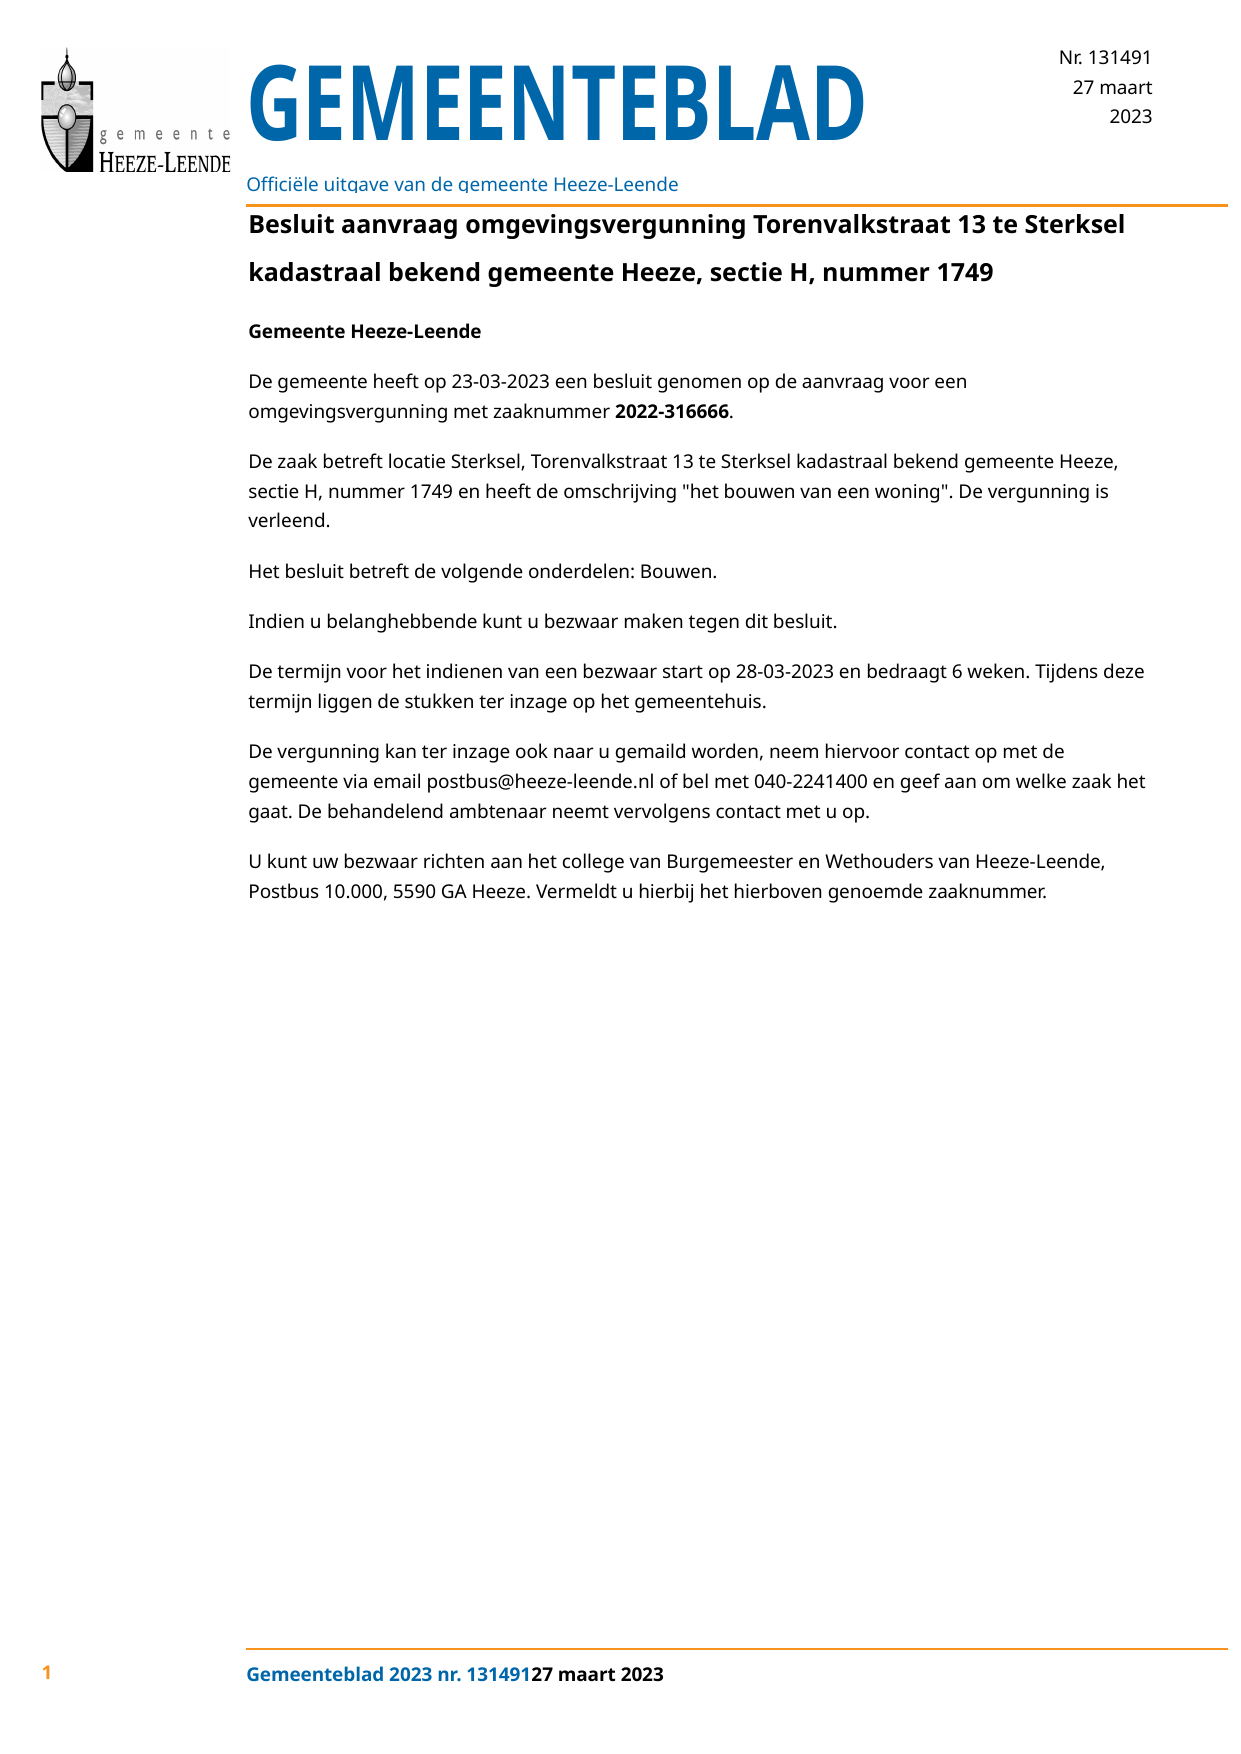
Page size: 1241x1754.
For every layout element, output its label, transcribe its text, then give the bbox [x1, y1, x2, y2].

text U kunt uw bezwaar richten aan het college van Burgemeester en Wethouders van Heeze-Leende, Postbus 10.000, 5590 GA Heeze. Vermeldt u hierbij het hierboven genoemde zaaknummer. [248, 848, 1152, 904]
text De termijn voor het indienen van een bezwaar start op 28-03-2023 en bedraagt 6 weken. Tijdens deze termijn liggen de stukken ter inzage op het gemeentehuis. [248, 659, 1152, 714]
text Het besluit betreft de volgende onderdelen: Bouwen. [248, 558, 1152, 584]
text De vergunning kan ter inzage ook naar u gemaild worden, neem hiervoor contact op met de gemeente via email postbus@heeze-leende.nl of bel met 040-2241400 en geef aan om welke zaak het gaat. De behandelend ambtenaar neemt vervolgens contact met u op. [248, 739, 1152, 824]
text Besluit aanvraag omgevingsvergunning Torenvalkstraat 13 te Sterksel kadastraal bekend gemeente Heeze, sectie H, nummer 1749 [248, 207, 1152, 288]
text Gemeente Heeze-Leende [248, 318, 1152, 344]
text De zaak betreft locatie Sterksel, Torenvalkstraat 13 te Sterksel kadastraal bekend gemeente Heeze, sectie H, nummer 1749 en heeft de omschrijving "het bouwen van een woning". De vergunning is verleend. [248, 448, 1152, 533]
text Indien u belanghebbende kunt u bezwaar maken tegen dit besluit. [248, 608, 1152, 634]
picture [41, 47, 231, 172]
text De gemeente heeft op 23-03-2023 een besluit genomen op de aanvraag voor een omgevingsvergunning met zaaknummer 2022-316666. [248, 368, 1152, 424]
